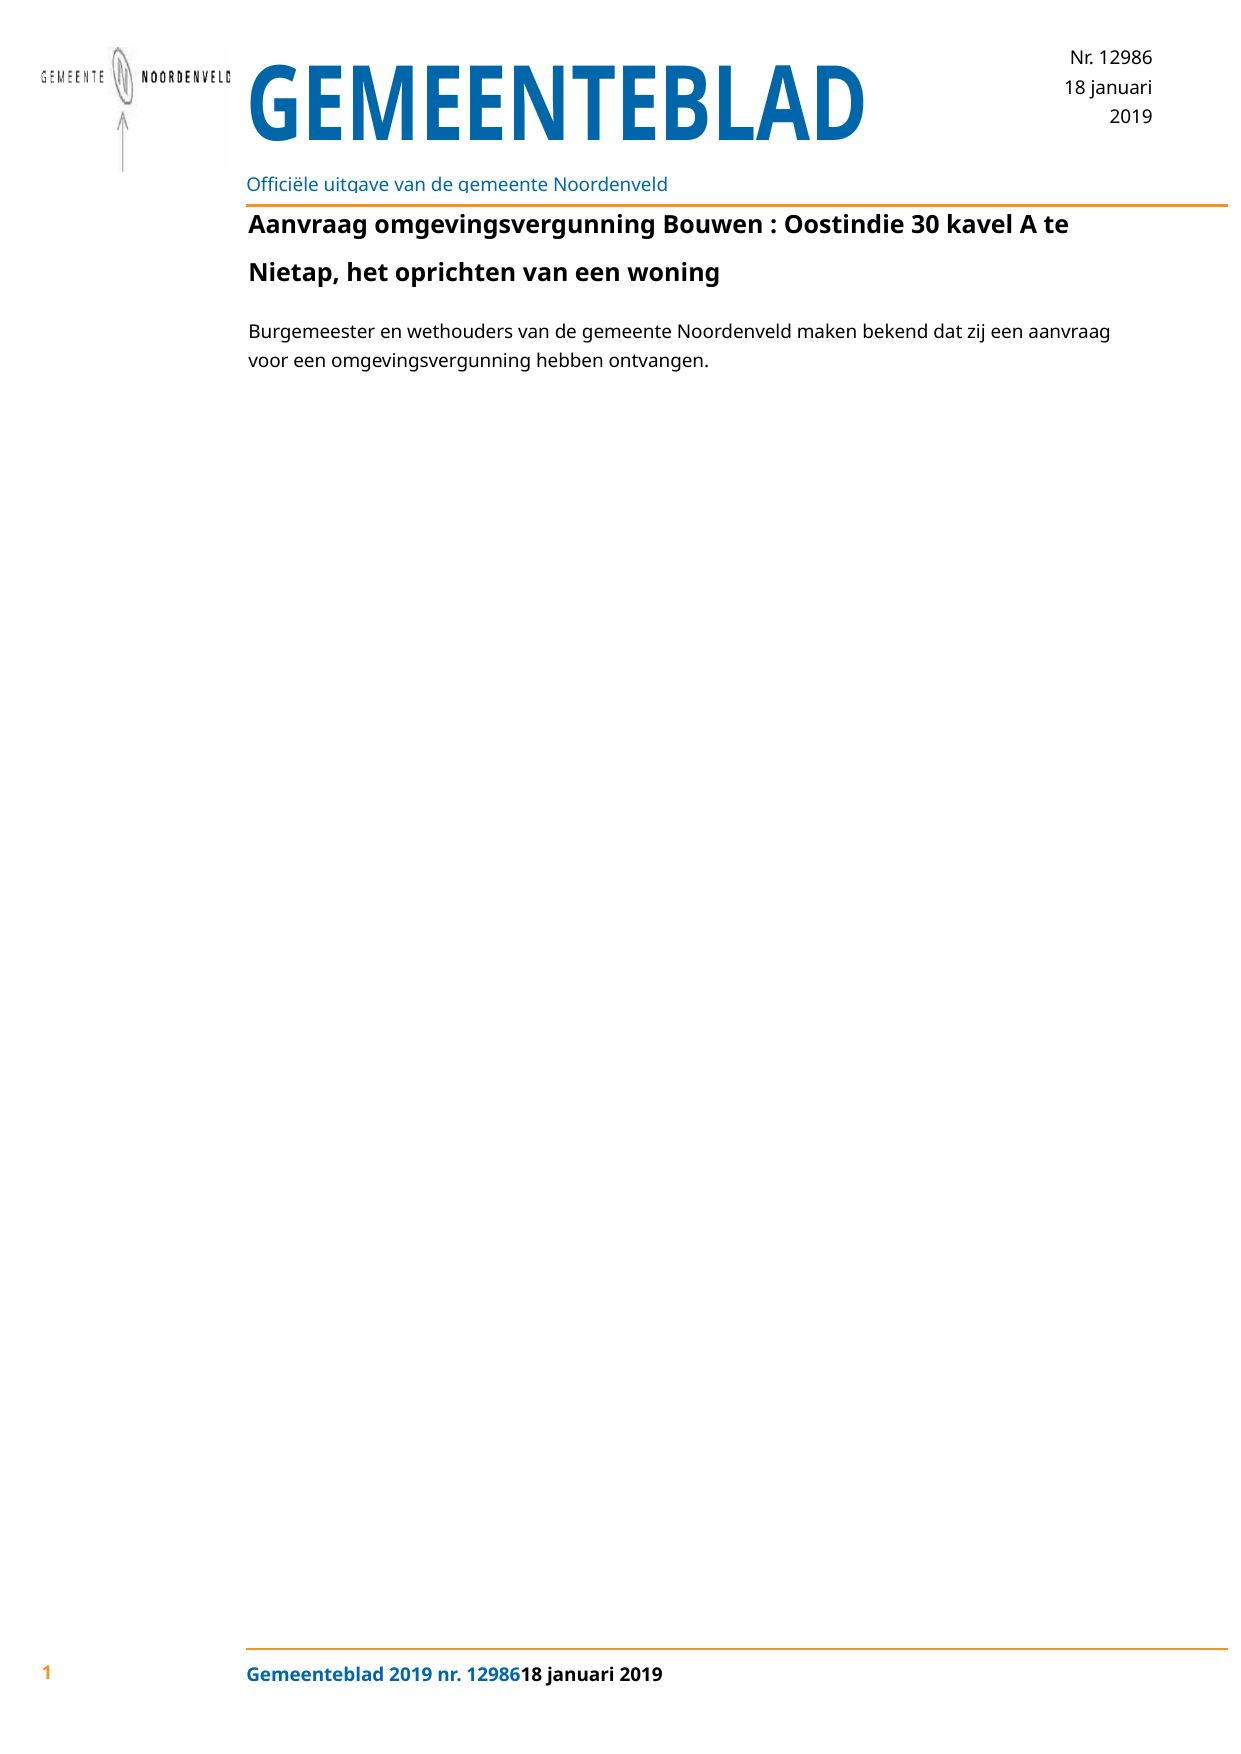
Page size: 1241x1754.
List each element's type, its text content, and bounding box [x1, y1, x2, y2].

text Aanvraag omgevingsvergunning Bouwen : Oostindie 30 kavel A te Nietap, het oprichten van een woning [248, 207, 1152, 288]
picture [41, 47, 231, 172]
text Burgemeester en wethouders van de gemeente Noordenveld maken bekend dat zij een aanvraag voor een omgevingsvergunning hebben ontvangen. [248, 318, 1152, 373]
